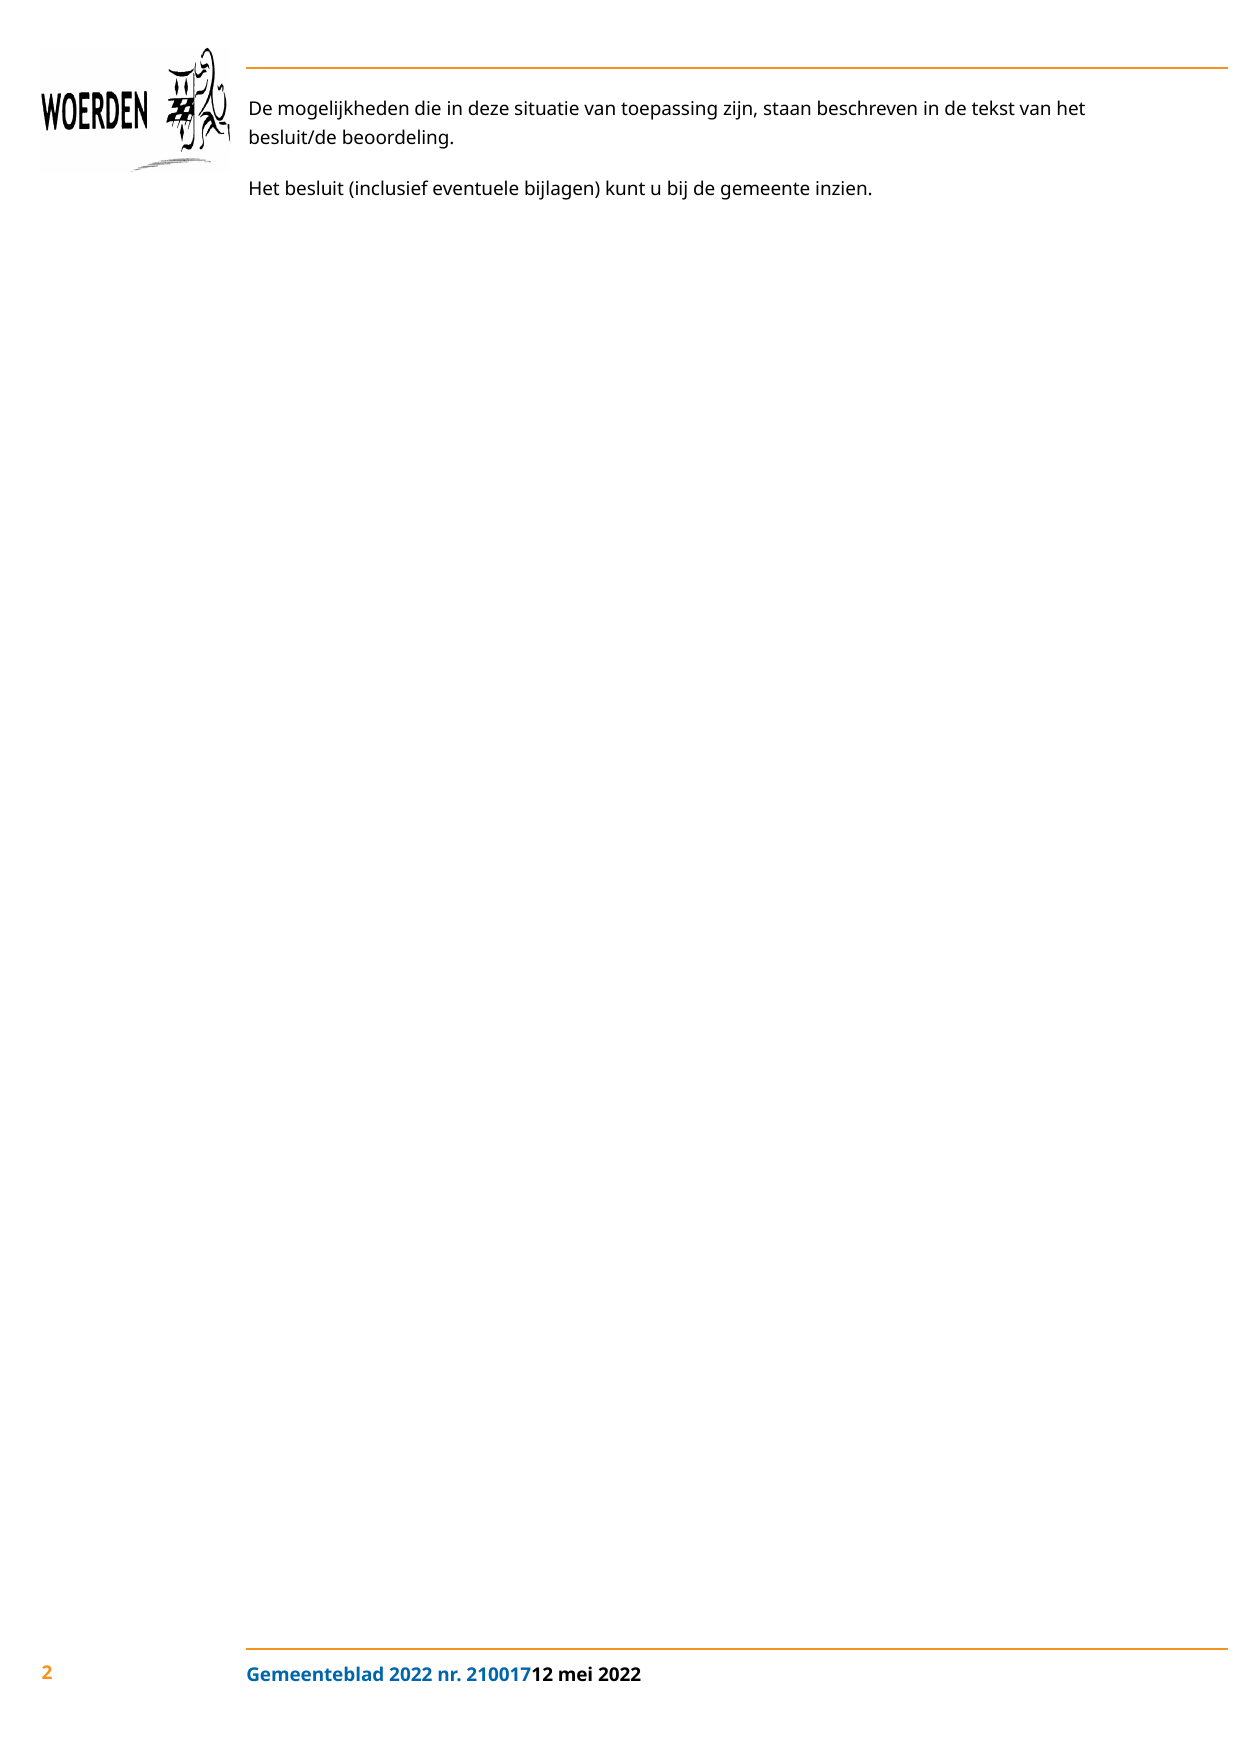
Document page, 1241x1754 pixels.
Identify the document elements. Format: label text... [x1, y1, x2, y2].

picture [41, 47, 231, 172]
text De mogelijkheden die in deze situatie van toepassing zijn, staan beschreven in de tekst van het besluit/de beoordeling. [248, 95, 1152, 150]
text Het besluit (inclusief eventuele bijlagen) kunt u bij de gemeente inzien. [248, 175, 1152, 201]
